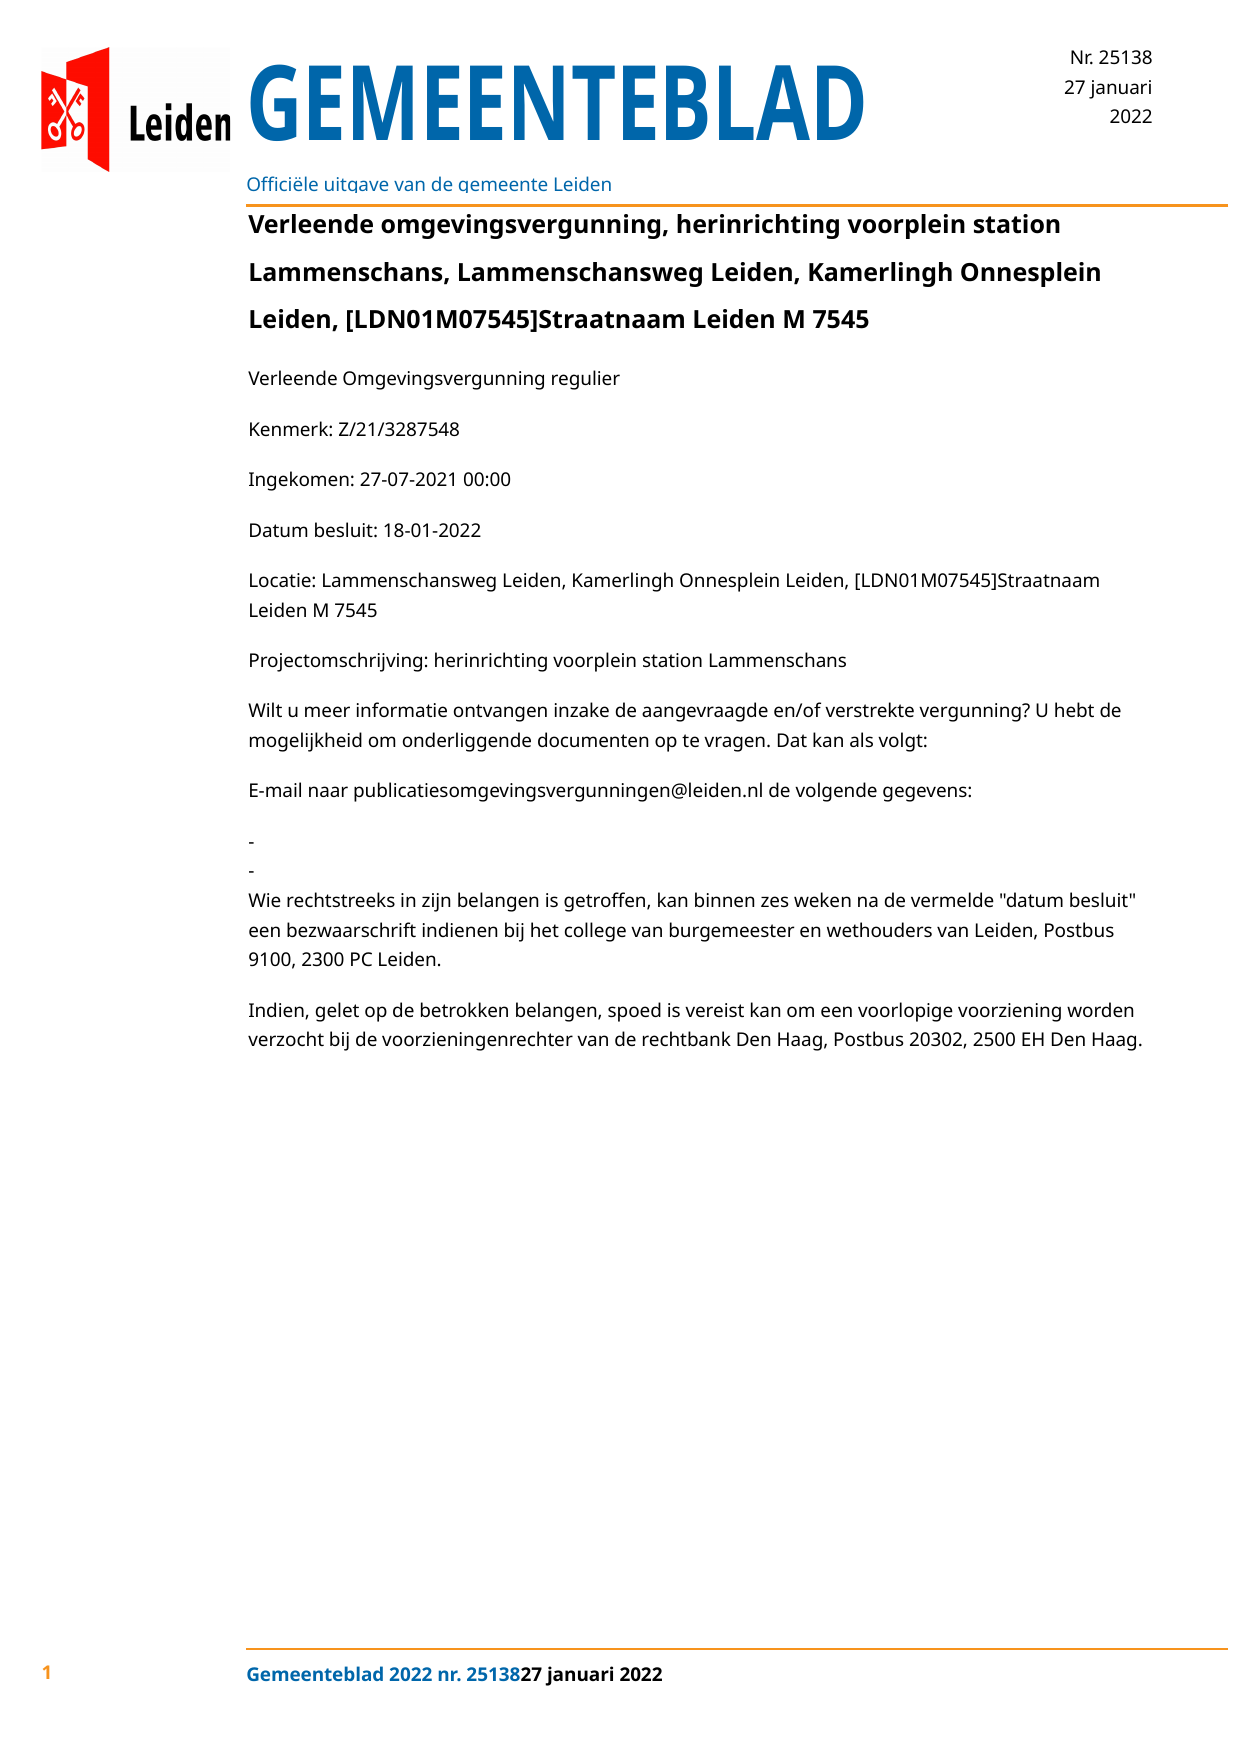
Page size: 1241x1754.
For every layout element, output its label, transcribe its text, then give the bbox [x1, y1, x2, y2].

text Kenmerk: Z/21/3287548 [248, 416, 1152, 442]
text Projectomschrijving: herinrichting voorplein station Lammenschans [248, 647, 1152, 673]
text Wie rechtstreeks in zijn belangen is getroffen, kan binnen zes weken na de vermelde "datum besluit" een bezwaarschrift indienen bij het college van burgemeester en wethouders van Leiden, Postbus 9100, 2300 PC Leiden. [248, 887, 1152, 972]
text E-mail naar publicatiesomgevingsvergunningen@leiden.nl de volgende gegevens: [248, 778, 1152, 803]
text Verleende Omgevingsvergunning regulier [248, 366, 1152, 391]
text Datum besluit: 18-01-2022 [248, 517, 1152, 542]
picture [41, 47, 231, 172]
text Locatie: Lammenschansweg Leiden, Kamerlingh Onnesplein Leiden, [LDN01M07545]Straatnaam Leiden M 7545 [248, 567, 1152, 622]
text Wilt u meer informatie ontvangen inzake de aangevraagde en/of verstrekte vergunning? U hebt de mogelijkheid om onderliggende documenten op te vragen. Dat kan als volgt: [248, 698, 1152, 753]
text Indien, gelet op de betrokken belangen, spoed is vereist kan om een voorlopige voorziening worden verzocht bij de voorzieningenrechter van de rechtbank Den Haag, Postbus 20302, 2500 EH Den Haag. [248, 997, 1152, 1052]
text Ingekomen: 27-07-2021 00:00 [248, 466, 1152, 492]
text Verleende omgevingsvergunning, herinrichting voorplein station Lammenschans, Lammenschansweg Leiden, Kamerlingh Onnesplein Leiden, [LDN01M07545]Straatnaam Leiden M 7545 [248, 207, 1152, 336]
